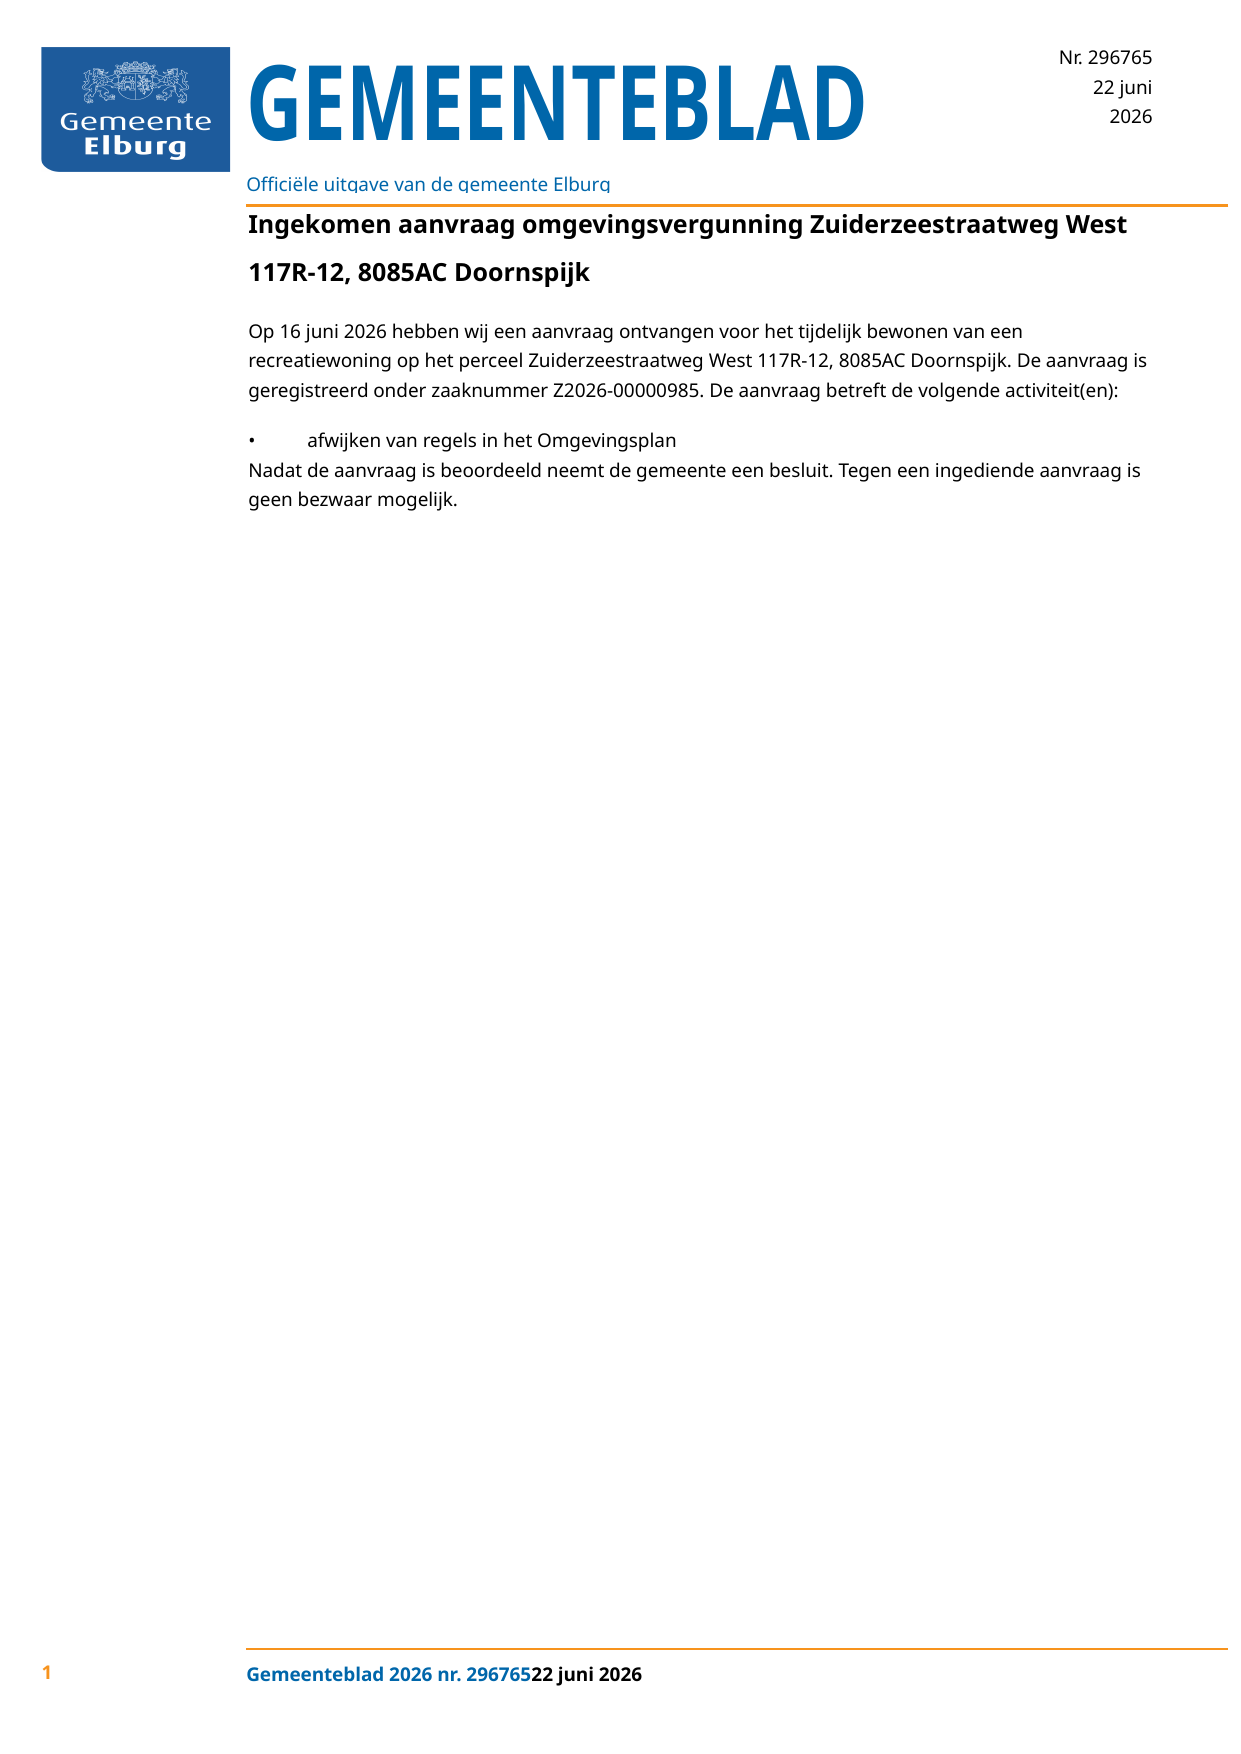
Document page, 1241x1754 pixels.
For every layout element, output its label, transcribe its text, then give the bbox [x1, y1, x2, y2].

text Op 16 juni 2026 hebben wij een aanvraag ontvangen voor het tijdelijk bewonen van een recreatiewoning op het perceel Zuiderzeestraatweg West 117R-12, 8085AC Doornspijk. De aanvraag is geregistreerd onder zaaknummer Z2026-00000985. De aanvraag betreft de volgende activiteit(en): [248, 318, 1152, 403]
text Ingekomen aanvraag omgevingsvergunning Zuiderzeestraatweg West 117R-12, 8085AC Doornspijk [248, 207, 1152, 288]
picture [41, 47, 231, 172]
text Nadat de aanvraag is beoordeeld neemt de gemeente een besluit. Tegen een ingediende aanvraag is geen bezwaar mogelijk. [248, 457, 1152, 512]
list afwijken van regels in het Omgevingsplan [248, 427, 1152, 453]
